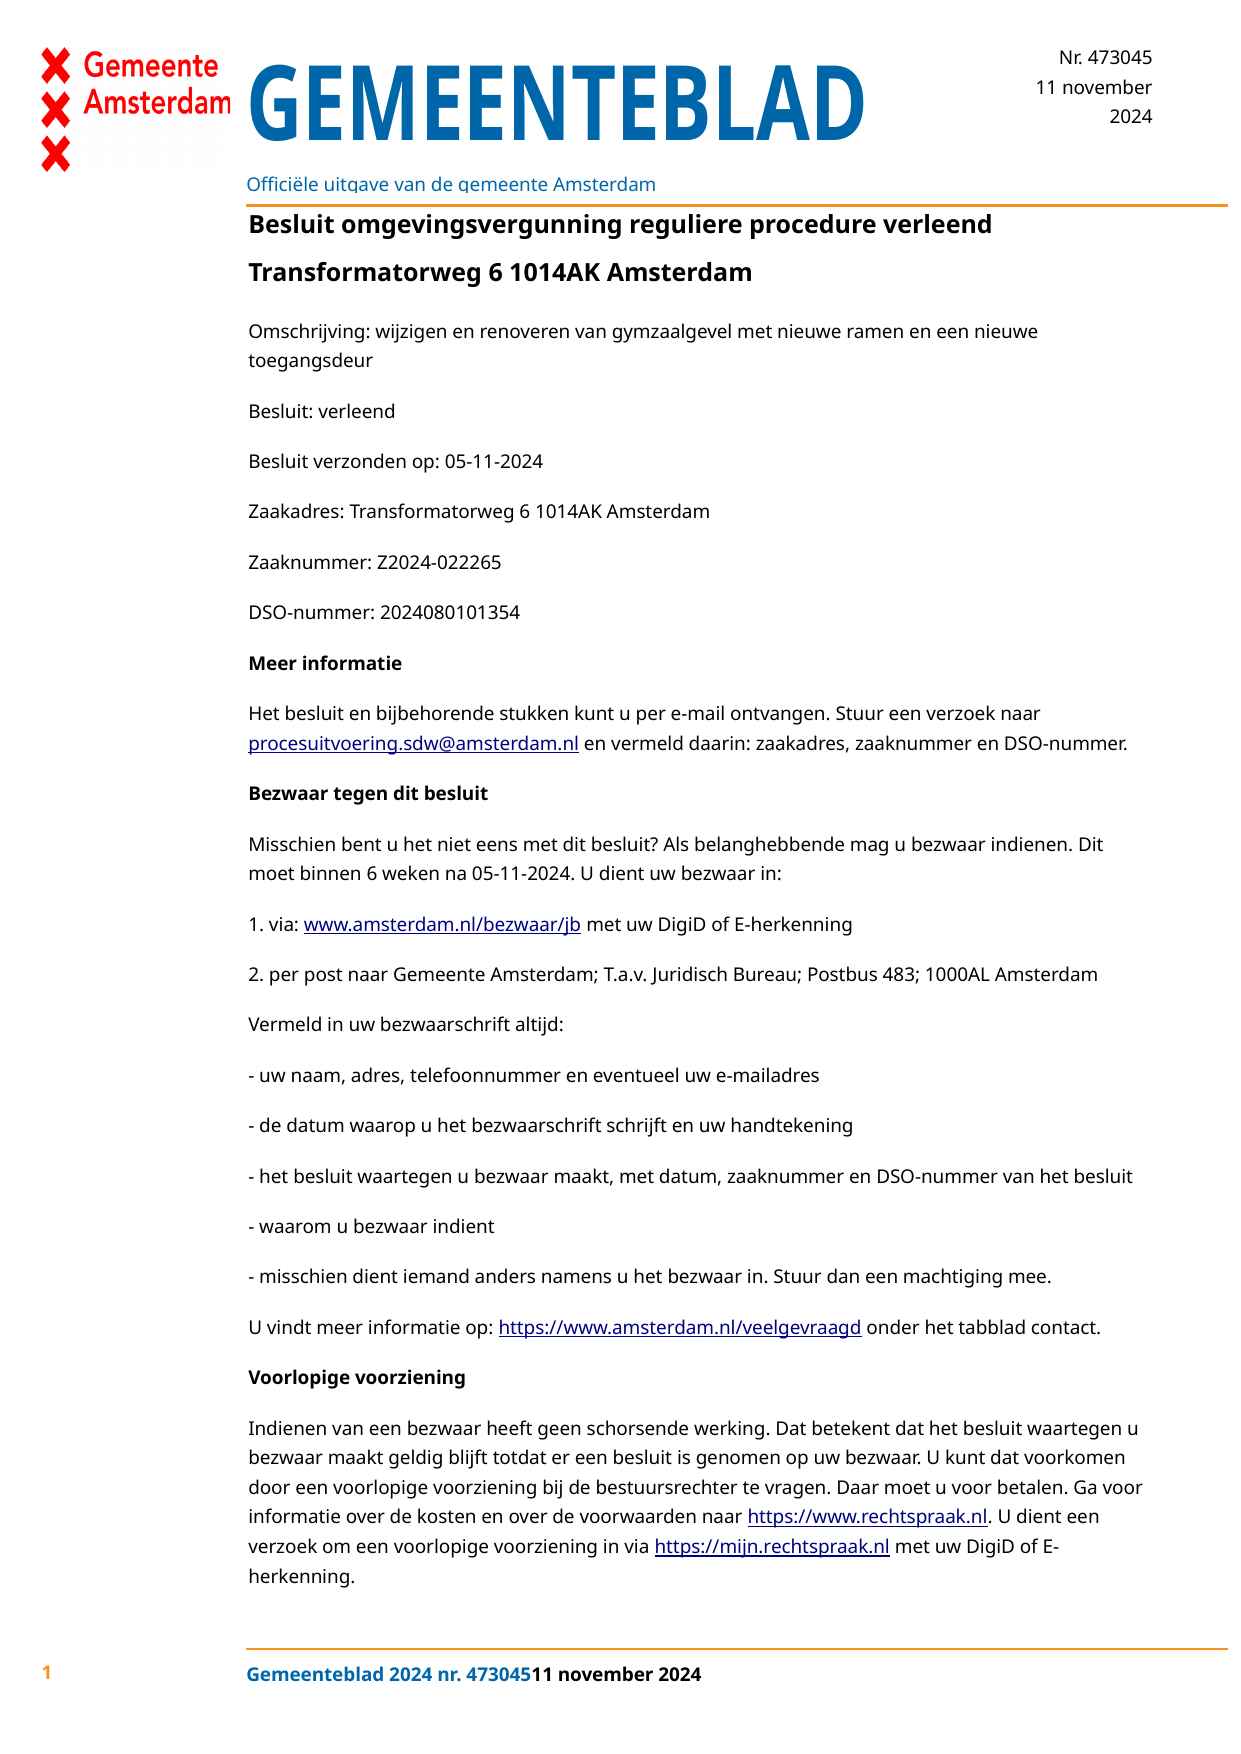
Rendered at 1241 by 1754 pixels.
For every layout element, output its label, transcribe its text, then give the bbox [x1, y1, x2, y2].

text Bezwaar tegen dit besluit [248, 780, 1152, 806]
picture [41, 47, 231, 172]
text - waarom u bezwaar indient [248, 1213, 1152, 1239]
text - het besluit waartegen u bezwaar maakt, met datum, zaaknummer en DSO-nummer van het besluit [248, 1163, 1152, 1189]
text - de datum waarop u het bezwaarschrift schrijft en uw handtekening [248, 1112, 1152, 1138]
text Voorlopige voorziening [248, 1364, 1152, 1390]
text Meer informatie [248, 650, 1152, 676]
text U vindt meer informatie op: https://www.amsterdam.nl/veelgevraagd onder het tabblad contact. [248, 1314, 1152, 1340]
text Het besluit en bijbehorende stukken kunt u per e-mail ontvangen. Stuur een verzoek naar procesuitvoering.sdw@amsterdam.nl en vermeld daarin: zaakadres, zaaknummer en DSO-nummer. [248, 700, 1152, 756]
text Zaaknummer: Z2024-022265 [248, 549, 1152, 575]
text Omschrijving: wijzigen en renoveren van gymzaalgevel met nieuwe ramen en een nieuwe toegangsdeur [248, 318, 1152, 373]
text 1. via: www.amsterdam.nl/bezwaar/jb met uw DigiD of E-herkenning [248, 911, 1152, 937]
text - misschien dient iemand anders namens u het bezwaar in. Stuur dan een machtiging mee. [248, 1264, 1152, 1289]
text Besluit: verleend [248, 398, 1152, 424]
text Indienen van een bezwaar heeft geen schorsende werking. Dat betekent dat het besluit waartegen u bezwaar maakt geldig blijft totdat er een besluit is genomen op uw bezwaar. U kunt dat voorkomen door een voorlopige voorziening bij de bestuursrechter te vragen. Daar moet u voor betalen. Ga voor informatie over de kosten en over de voorwaarden naar https://www.rechtspraak.nl. U dient een verzoek om een voorlopige voorziening in via https://mijn.rechtspraak.nl met uw DigiD of E-herkenning. [248, 1415, 1152, 1589]
text 2. per post naar Gemeente Amsterdam; T.a.v. Juridisch Bureau; Postbus 483; 1000AL Amsterdam [248, 961, 1152, 987]
text Vermeld in uw bezwaarschrift altijd: [248, 1012, 1152, 1037]
text - uw naam, adres, telefoonnummer en eventueel uw e-mailadres [248, 1062, 1152, 1088]
text Besluit omgevingsvergunning reguliere procedure verleend Transformatorweg 6 1014AK Amsterdam [248, 207, 1152, 288]
text Misschien bent u het niet eens met dit besluit? Als belanghebbende mag u bezwaar indienen. Dit moet binnen 6 weken na 05-11-2024. U dient uw bezwaar in: [248, 831, 1152, 886]
text Zaakadres: Transformatorweg 6 1014AK Amsterdam [248, 499, 1152, 524]
text DSO-nummer: 2024080101354 [248, 599, 1152, 625]
text Besluit verzonden op: 05-11-2024 [248, 448, 1152, 474]
